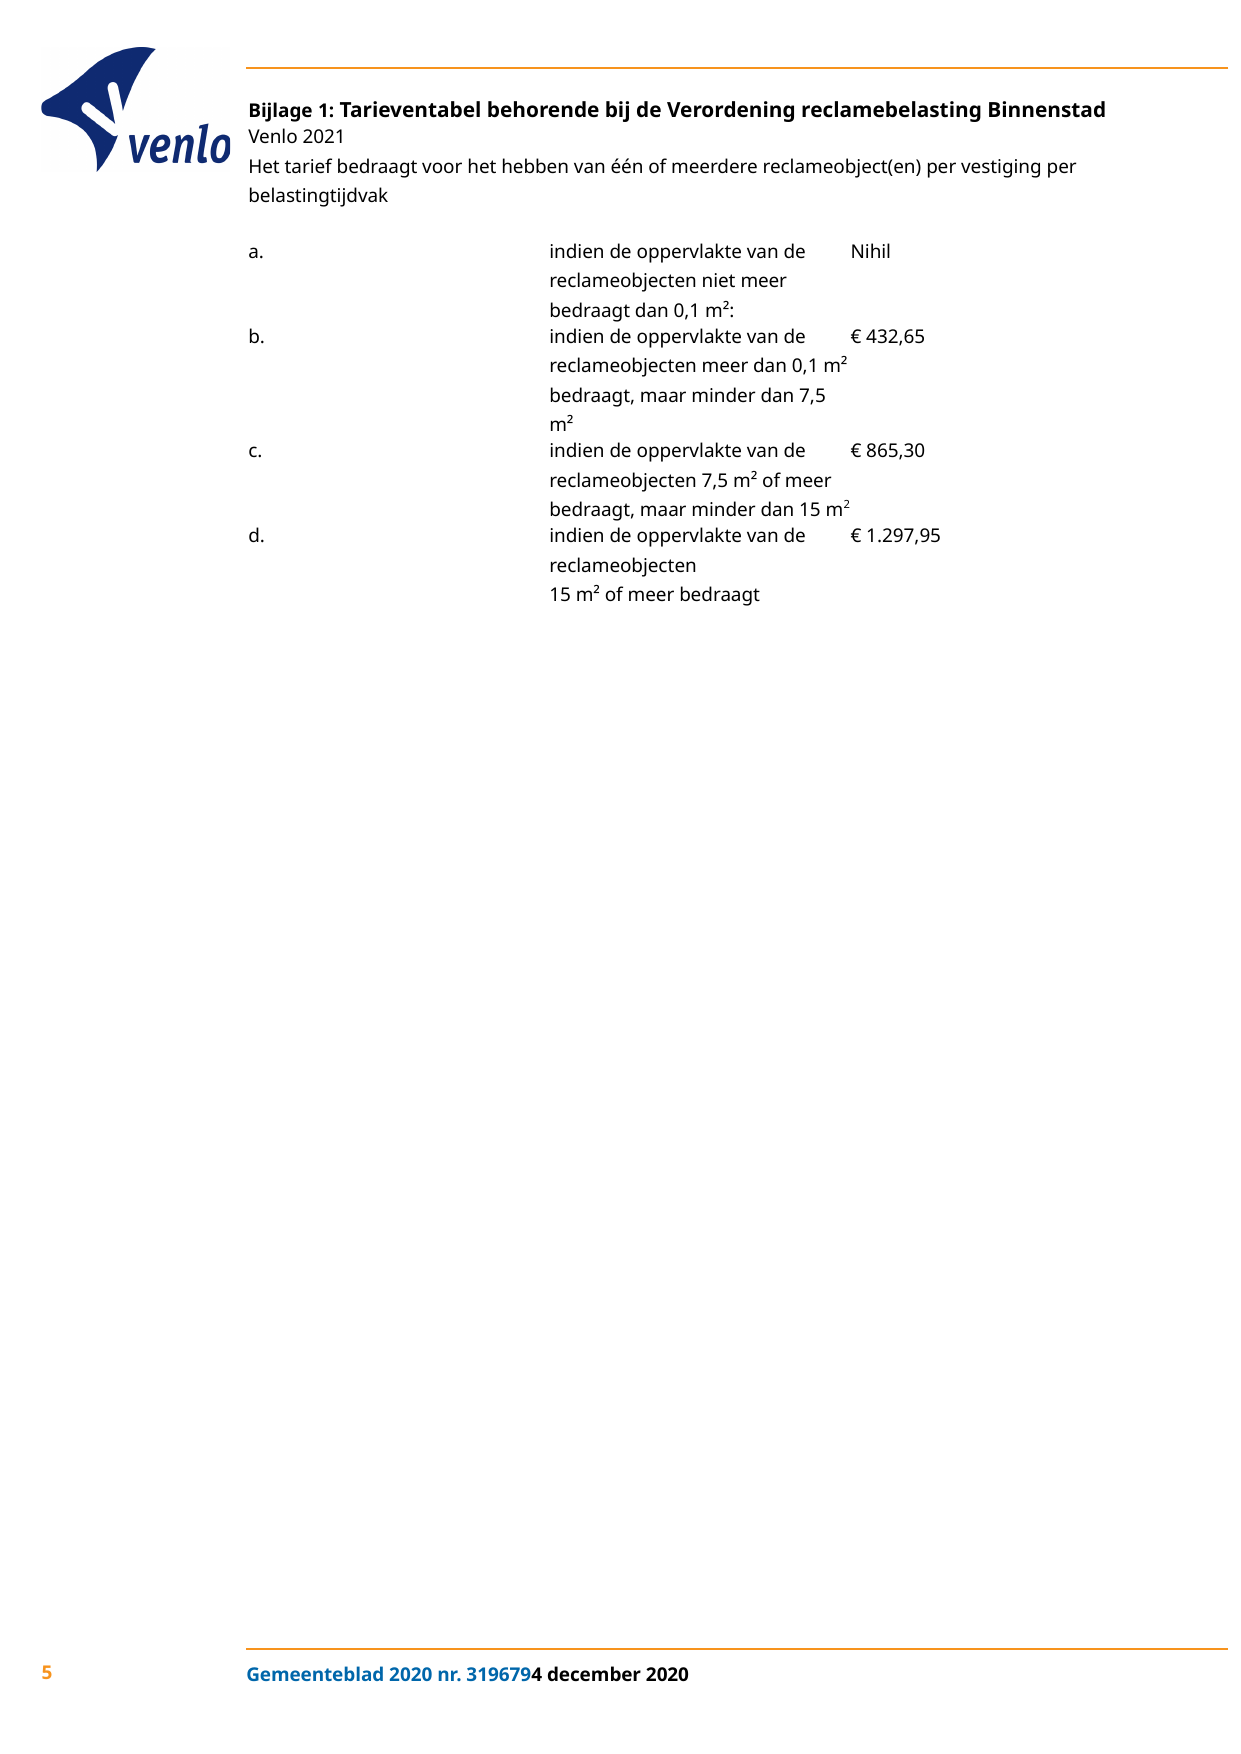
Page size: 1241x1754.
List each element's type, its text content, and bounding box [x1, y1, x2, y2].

table_cell indien de oppervlakte van de reclameobjecten 15 m² of meer bedraagt [549, 522, 850, 607]
picture [41, 47, 231, 172]
table_cell € 1.297,95 [850, 522, 1152, 607]
table_cell indien de oppervlakte van de reclameobjecten meer dan 0,1 m² bedraagt, maar minder dan 7,5 m² [549, 323, 850, 437]
table_cell € 432,65 [850, 323, 1152, 437]
text Het tarief bedraagt voor het hebben van één of meerdere reclameobject(en) per vestiging per belastingtijdvak [248, 153, 1152, 208]
table_cell a. [248, 238, 549, 323]
table_cell Nihil [850, 238, 1152, 323]
table_cell € 865,30 [850, 437, 1152, 522]
table_cell indien de oppervlakte van de reclameobjecten niet meer bedraagt dan 0,1 m²: [549, 238, 850, 323]
table_header [248, 212, 549, 238]
table_header [549, 212, 850, 238]
text Bijlage 1: Tarieventabel behorende bij de Verordening reclamebelasting Binnenstad [248, 95, 1152, 123]
table_header [850, 212, 1152, 238]
table_cell b. [248, 323, 549, 437]
table_cell c. [248, 437, 549, 522]
table_cell d. [248, 522, 549, 607]
text Venlo 2021 [248, 123, 1152, 149]
table_cell indien de oppervlakte van de reclameobjecten 7,5 m² of meer bedraagt, maar minder dan 15 m2 [549, 437, 850, 522]
